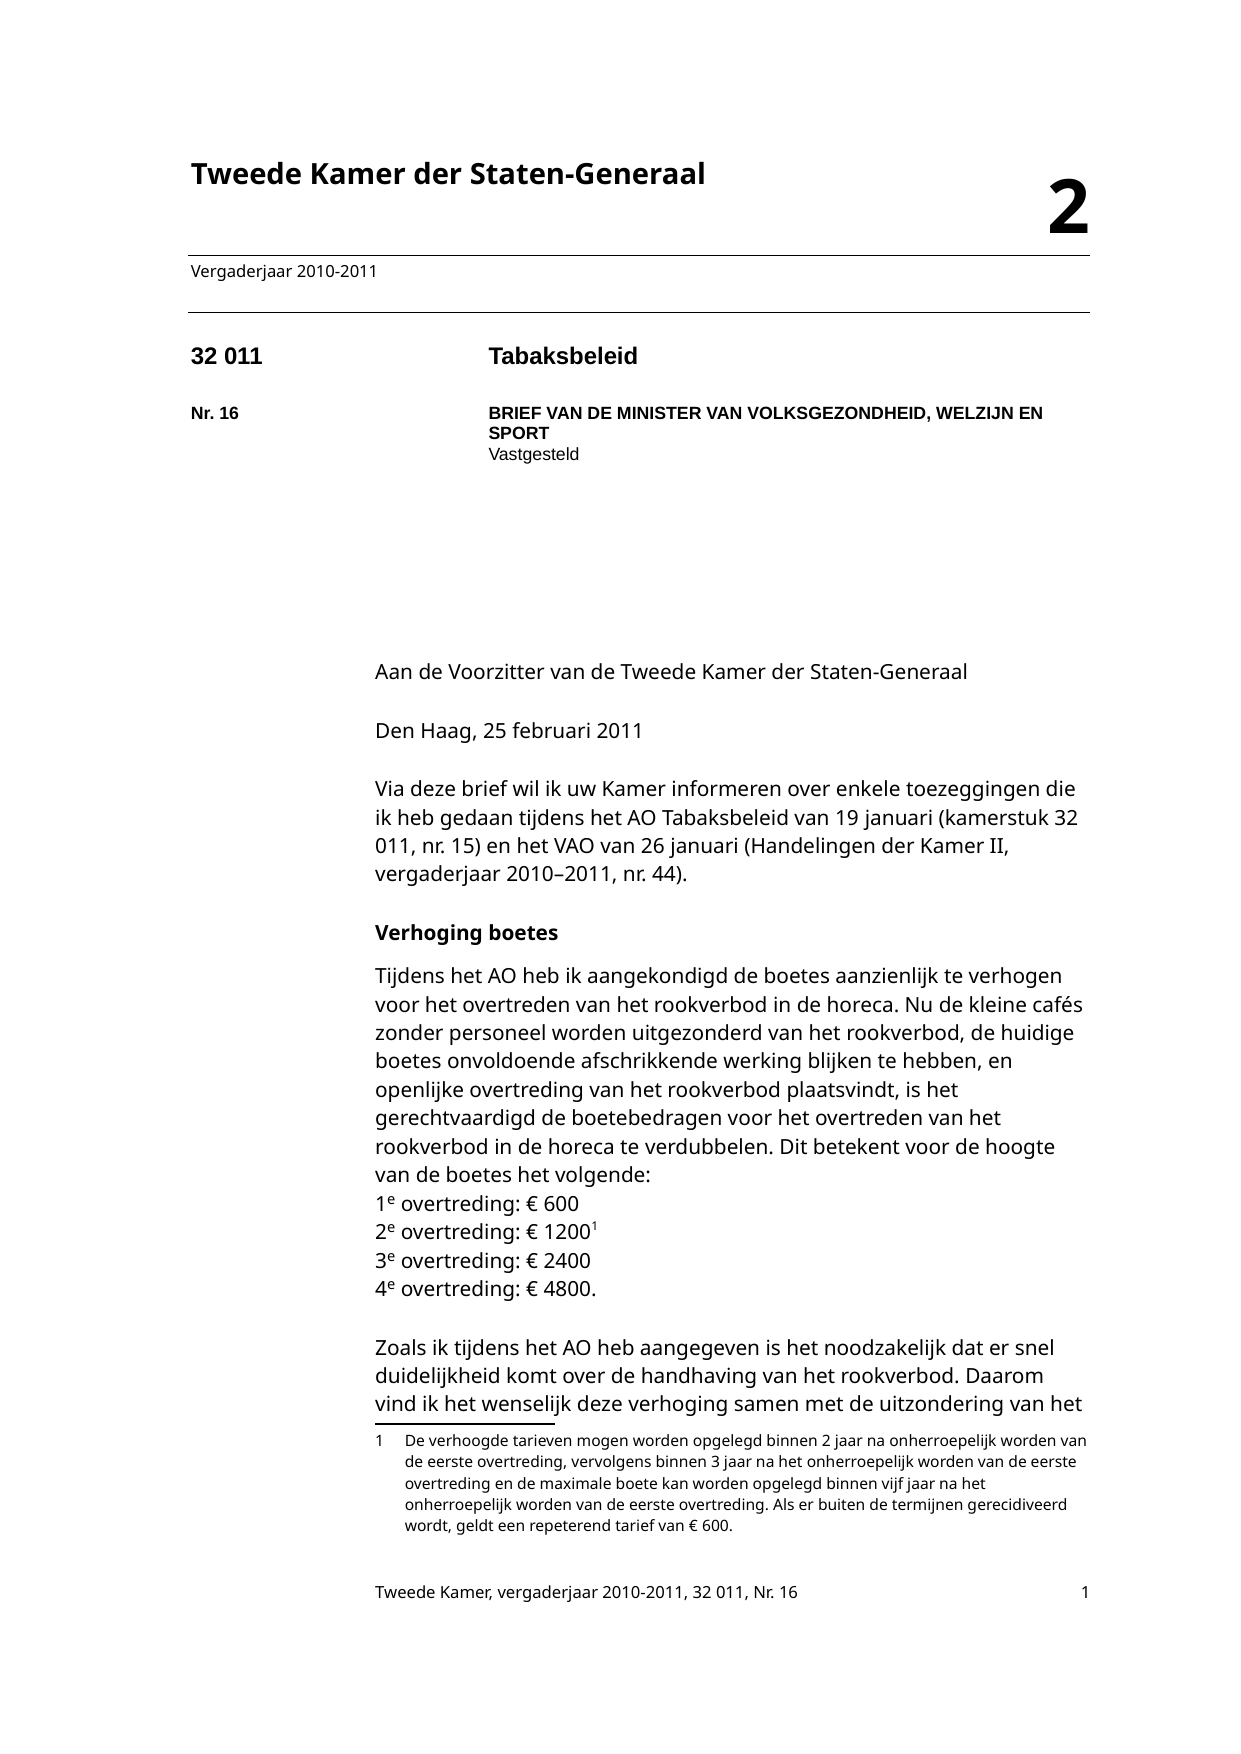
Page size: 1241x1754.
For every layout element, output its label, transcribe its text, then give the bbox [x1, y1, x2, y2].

table_cell [188, 313, 485, 339]
table_cell [485, 256, 1090, 312]
table_cell [485, 313, 1090, 339]
text Verhoging boetes [375, 918, 1090, 946]
text Via deze brief wil ik uw Kamer informeren over enkele toezeggingen die ik heb gedaan tijdens het AO Tabaksbeleid van 19 januari (kamerstuk 32 011, nr. 15) en het VAO van 26 januari (Handelingen der Kamer II, vergaderjaar 2010–2011, nr. 44). [375, 774, 1090, 888]
text Tijdens het AO heb ik aangekondigd de boetes aanzienlijk te verhogen voor het overtreden van het rookverbod in de horeca. Nu de kleine cafés zonder personeel worden uitgezonderd van het rookverbod, de huidige boetes onvoldoende afschrikkende werking blijken te hebben, en openlijke overtreding van het rookverbod plaatsvindt, is het gerechtvaardigd de boetebedragen voor het overtreden van het rookverbod in de horeca te verdubbelen. Dit betekent voor de hoogte van de boetes het volgende: [375, 961, 1090, 1189]
table_header Tweede Kamer der Staten-Generaal [188, 150, 909, 255]
table_cell Vergaderjaar 2010-2011 [188, 256, 485, 312]
text 3e overtreding: € 2400 [375, 1246, 1090, 1274]
text Den Haag, 25 februari 2011 [375, 716, 1090, 744]
table_cell Tabaksbeleid [485, 339, 1090, 399]
table_cell Nr. 16 [188, 399, 485, 539]
text De verhoogde tarieven mogen worden opgelegd binnen 2 jaar na onherroepelijk worden van de eerste overtreding, vervolgens binnen 3 jaar na het onherroepelijk worden van de eerste overtreding en de maximale boete kan worden opgelegd binnen vijf jaar na het onherroepelijk worden van de eerste overtreding. Als er buiten de termijnen gerecidiveerd wordt, geldt een repeterend tarief van € 600. [375, 1366, 1090, 1536]
text 2e overtreding: € 1200 [375, 1217, 1090, 1246]
table_header 2 [910, 150, 1090, 255]
text 1e overtreding: € 600 [375, 1189, 1090, 1217]
text 4e overtreding: € 4800. [375, 1274, 1090, 1303]
table_cell 32 011 [188, 339, 485, 399]
text Aan de Voorzitter van de Tweede Kamer der Staten-Generaal [375, 657, 1090, 686]
table_cell BRIEF VAN DE MINISTER VAN VOLKSGEZONDHEID, WELZIJN EN SPORT Vastgesteld [485, 399, 1090, 539]
